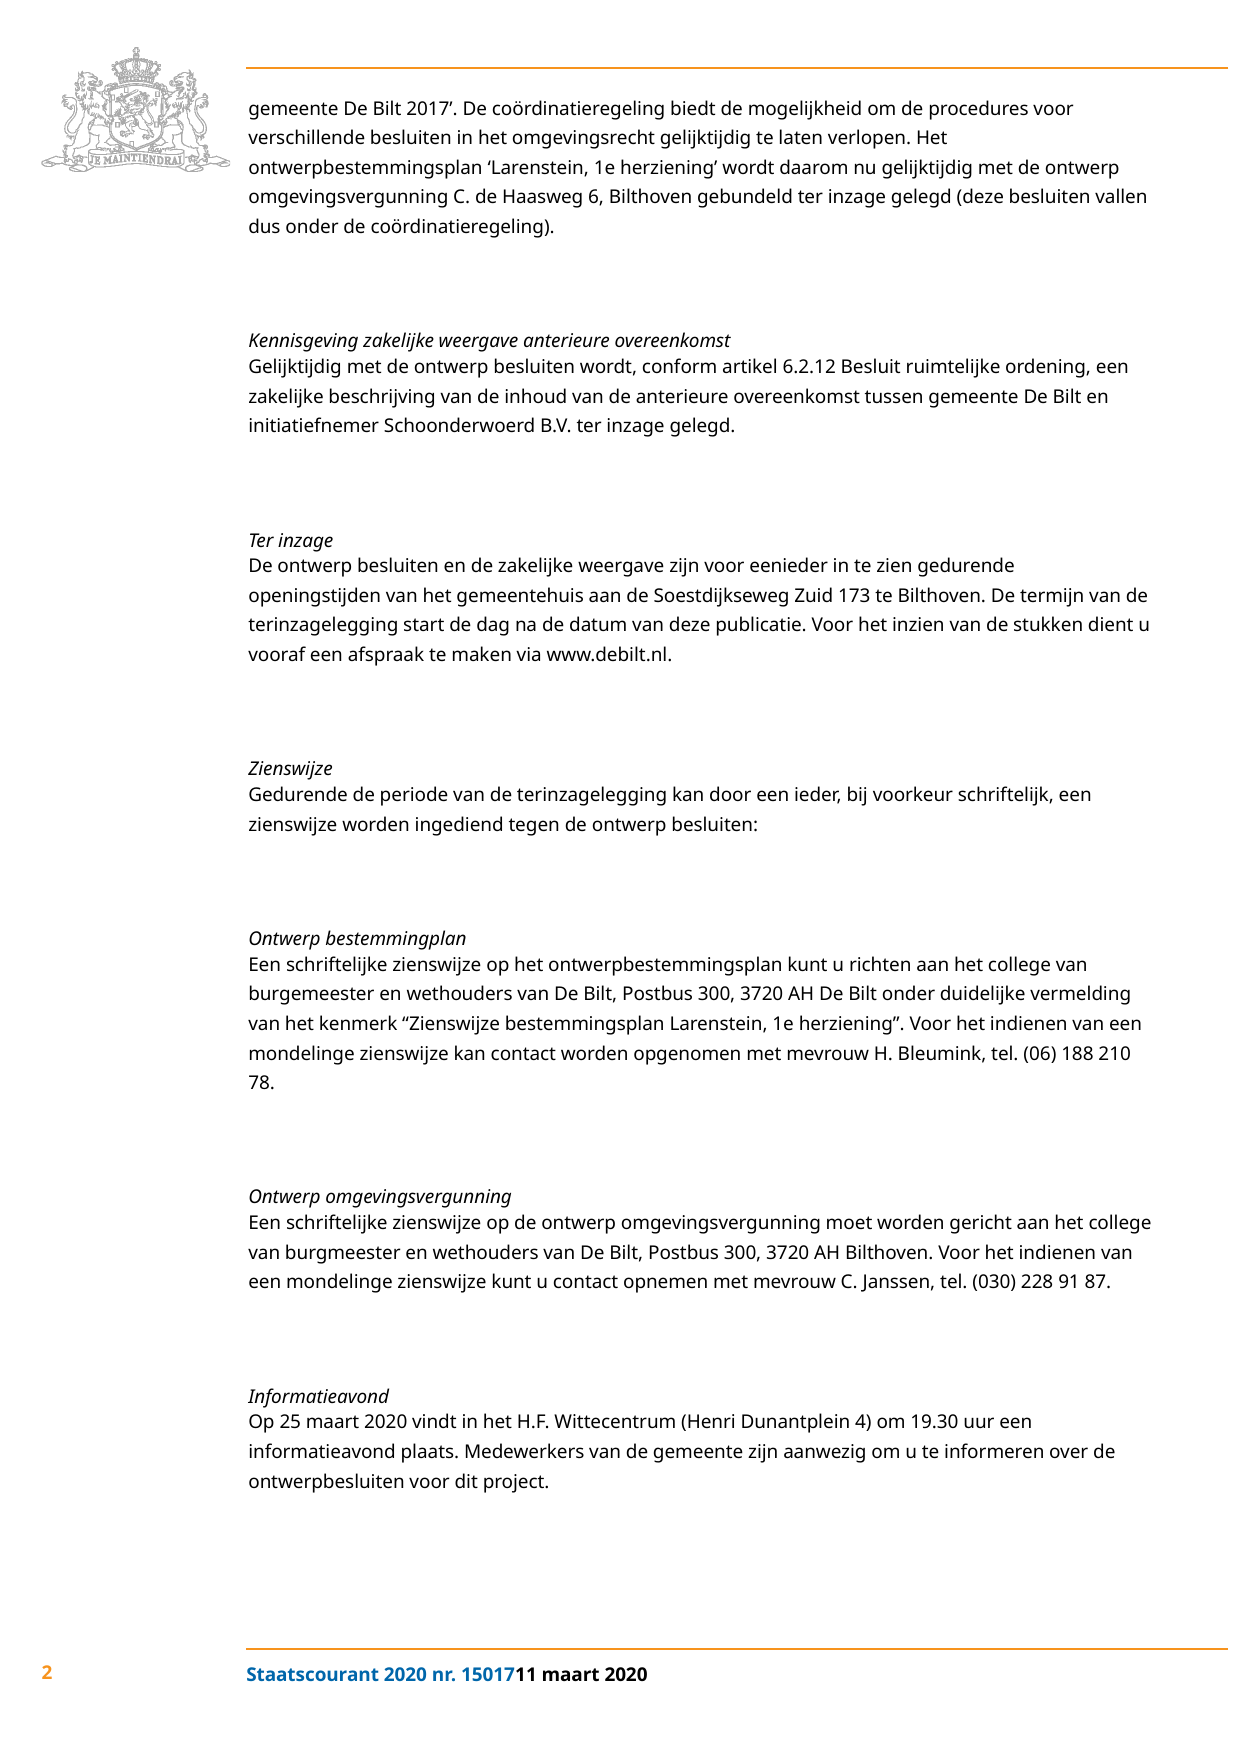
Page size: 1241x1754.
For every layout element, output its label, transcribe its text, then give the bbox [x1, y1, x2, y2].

text De ontwerp besluiten en de zakelijke weergave zijn voor eenieder in te zien gedurende openingstijden van het gemeentehuis aan de Soestdijkseweg Zuid 173 te Bilthoven. De termijn van de terinzagelegging start de dag na de datum van deze publicatie. Voor het inzien van de stukken dient u vooraf een afspraak te maken via www.debilt.nl. [248, 552, 1152, 667]
text Kennisgeving zakelijke weergave anterieure overeenkomst [248, 327, 1152, 353]
text Op 25 maart 2020 vindt in het H.F. Wittecentrum (Henri Dunantplein 4) om 19.30 uur een informatieavond plaats. Medewerkers van de gemeente zijn aanwezig om u te informeren over de ontwerpbesluiten voor dit project. [248, 1409, 1152, 1494]
text gemeente De Bilt 2017’. De coördinatieregeling biedt de mogelijkheid om de procedures voor verschillende besluiten in het omgevingsrecht gelijktijdig te laten verlopen. Het ontwerpbestemmingsplan ‘Larenstein, 1e herziening’ wordt daarom nu gelijktijdig met de ontwerp omgevingsvergunning C. de Haasweg 6, Bilthoven gebundeld ter inzage gelegd (deze besluiten vallen dus onder de coördinatieregeling). [248, 95, 1152, 239]
text Zienswijze [248, 756, 1152, 781]
picture [41, 47, 231, 172]
text Een schriftelijke zienswijze op het ontwerpbestemmingsplan kunt u richten aan het college van burgemeester en wethouders van De Bilt, Postbus 300, 3720 AH De Bilt onder duidelijke vermelding van het kenmerk “Zienswijze bestemmingsplan Larenstein, 1e herziening”. Voor het indienen van een mondelinge zienswijze kan contact worden opgenomen met mevrouw H. Bleumink, tel. (06) 188 210 78. [248, 951, 1152, 1095]
text Informatieavond [248, 1383, 1152, 1409]
text Ter inzage [248, 527, 1152, 552]
text Ontwerp omgevingsvergunning [248, 1184, 1152, 1209]
text Ontwerp bestemmingplan [248, 925, 1152, 951]
text Een schriftelijke zienswijze op de ontwerp omgevingsvergunning moet worden gericht aan het college van burgmeester en wethouders van De Bilt, Postbus 300, 3720 AH Bilthoven. Voor het indienen van een mondelinge zienswijze kunt u contact opnemen met mevrouw C. Janssen, tel. (030) 228 91 87. [248, 1209, 1152, 1294]
text Gedurende de periode van de terinzagelegging kan door een ieder, bij voorkeur schriftelijk, een zienswijze worden ingediend tegen de ontwerp besluiten: [248, 781, 1152, 837]
text Gelijktijdig met de ontwerp besluiten wordt, conform artikel 6.2.12 Besluit ruimtelijke ordening, een zakelijke beschrijving van de inhoud van de anterieure overeenkomst tussen gemeente De Bilt en initiatiefnemer Schoonderwoerd B.V. ter inzage gelegd. [248, 353, 1152, 438]
